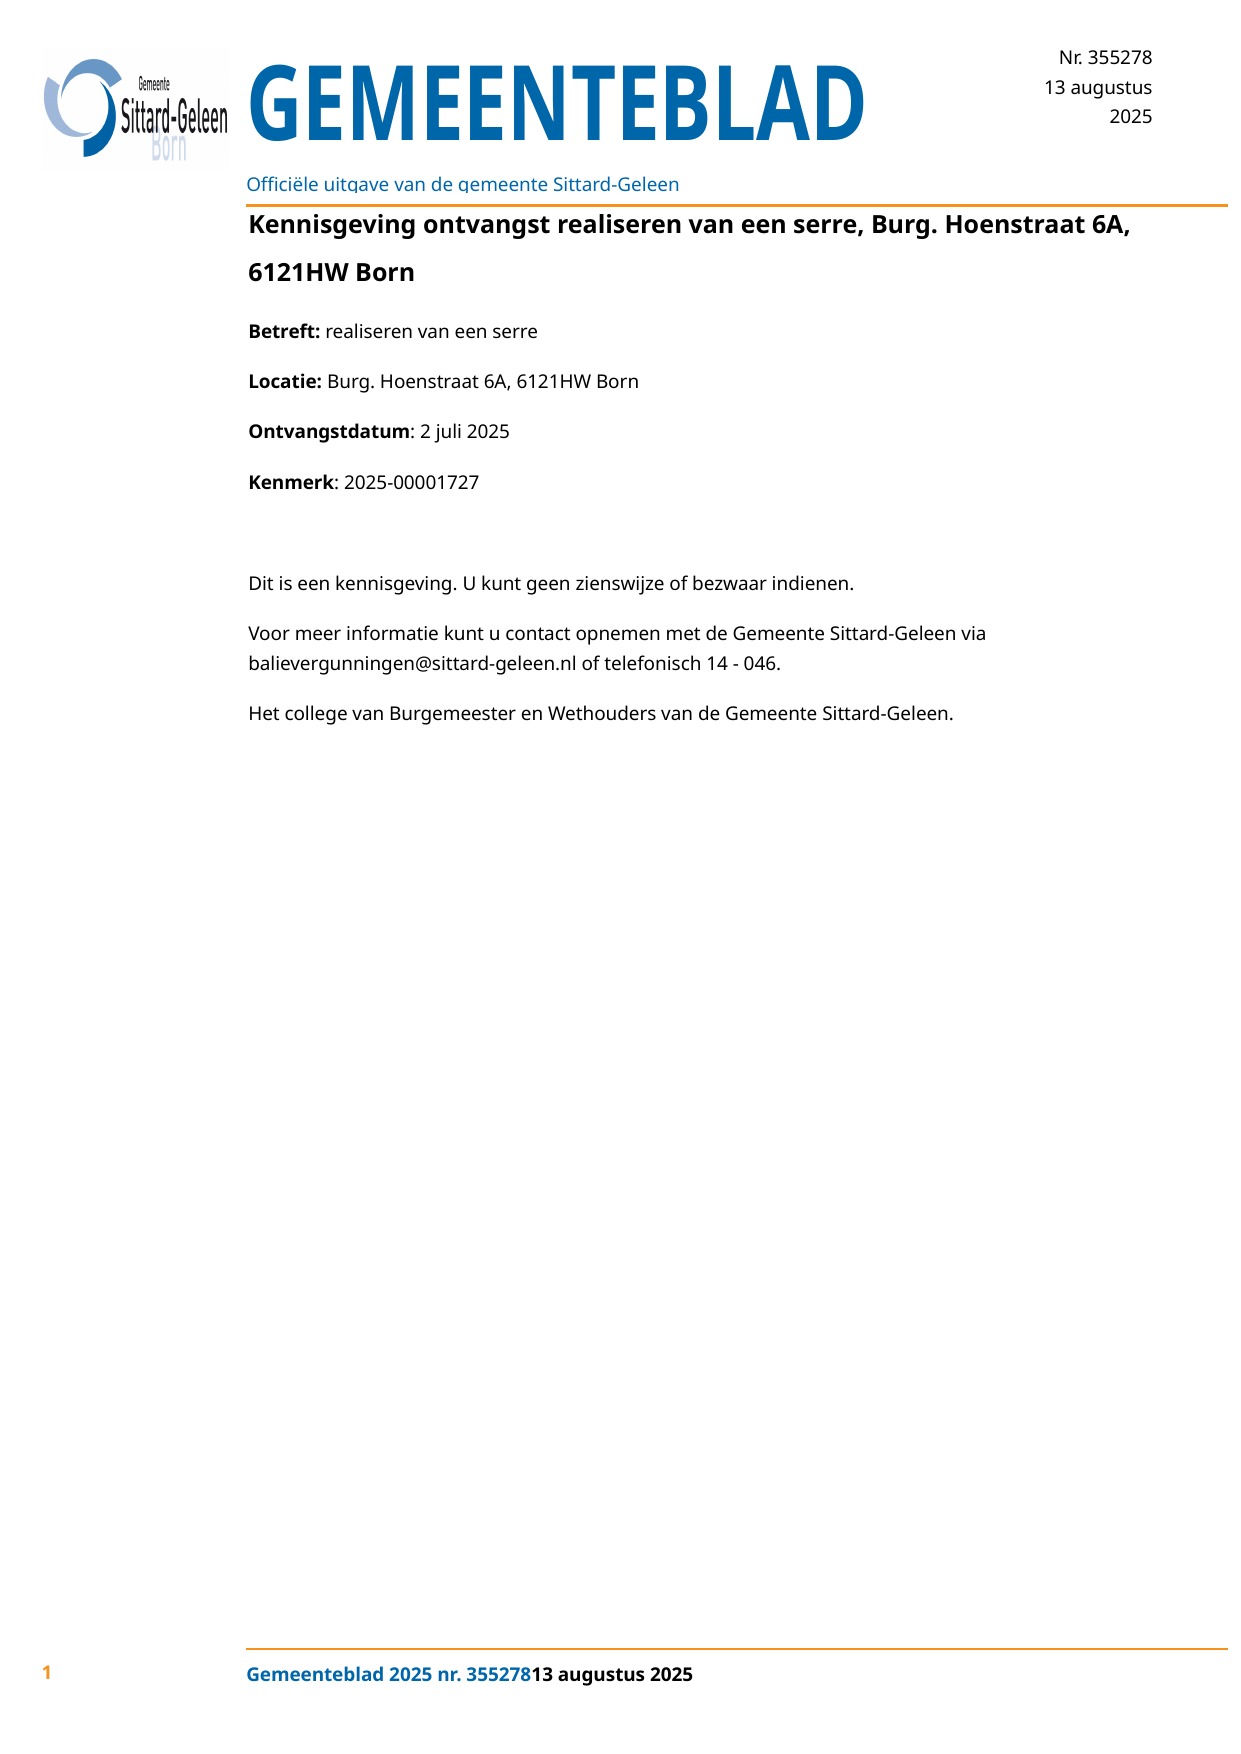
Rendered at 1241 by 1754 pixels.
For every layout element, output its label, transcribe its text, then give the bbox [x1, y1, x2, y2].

text Kennisgeving ontvangst realiseren van een serre, Burg. Hoenstraat 6A, 6121HW Born [248, 207, 1152, 288]
text Ontvangstdatum: 2 juli 2025 [248, 419, 1152, 444]
text Voor meer informatie kunt u contact opnemen met de Gemeente Sittard-Geleen via balievergunningen@sittard-geleen.nl of telefonisch 14 - 046. [248, 620, 1152, 676]
text Betreft: realiseren van een serre [248, 318, 1152, 344]
text Kenmerk: 2025-00001727 [248, 469, 1152, 495]
text Het college van Burgemeester en Wethouders van de Gemeente Sittard-Geleen. [248, 700, 1152, 726]
text Dit is een kennisgeving. U kunt geen zienswijze of bezwaar indienen. [248, 570, 1152, 596]
picture [41, 47, 231, 172]
text Locatie: Burg. Hoenstraat 6A, 6121HW Born [248, 368, 1152, 394]
